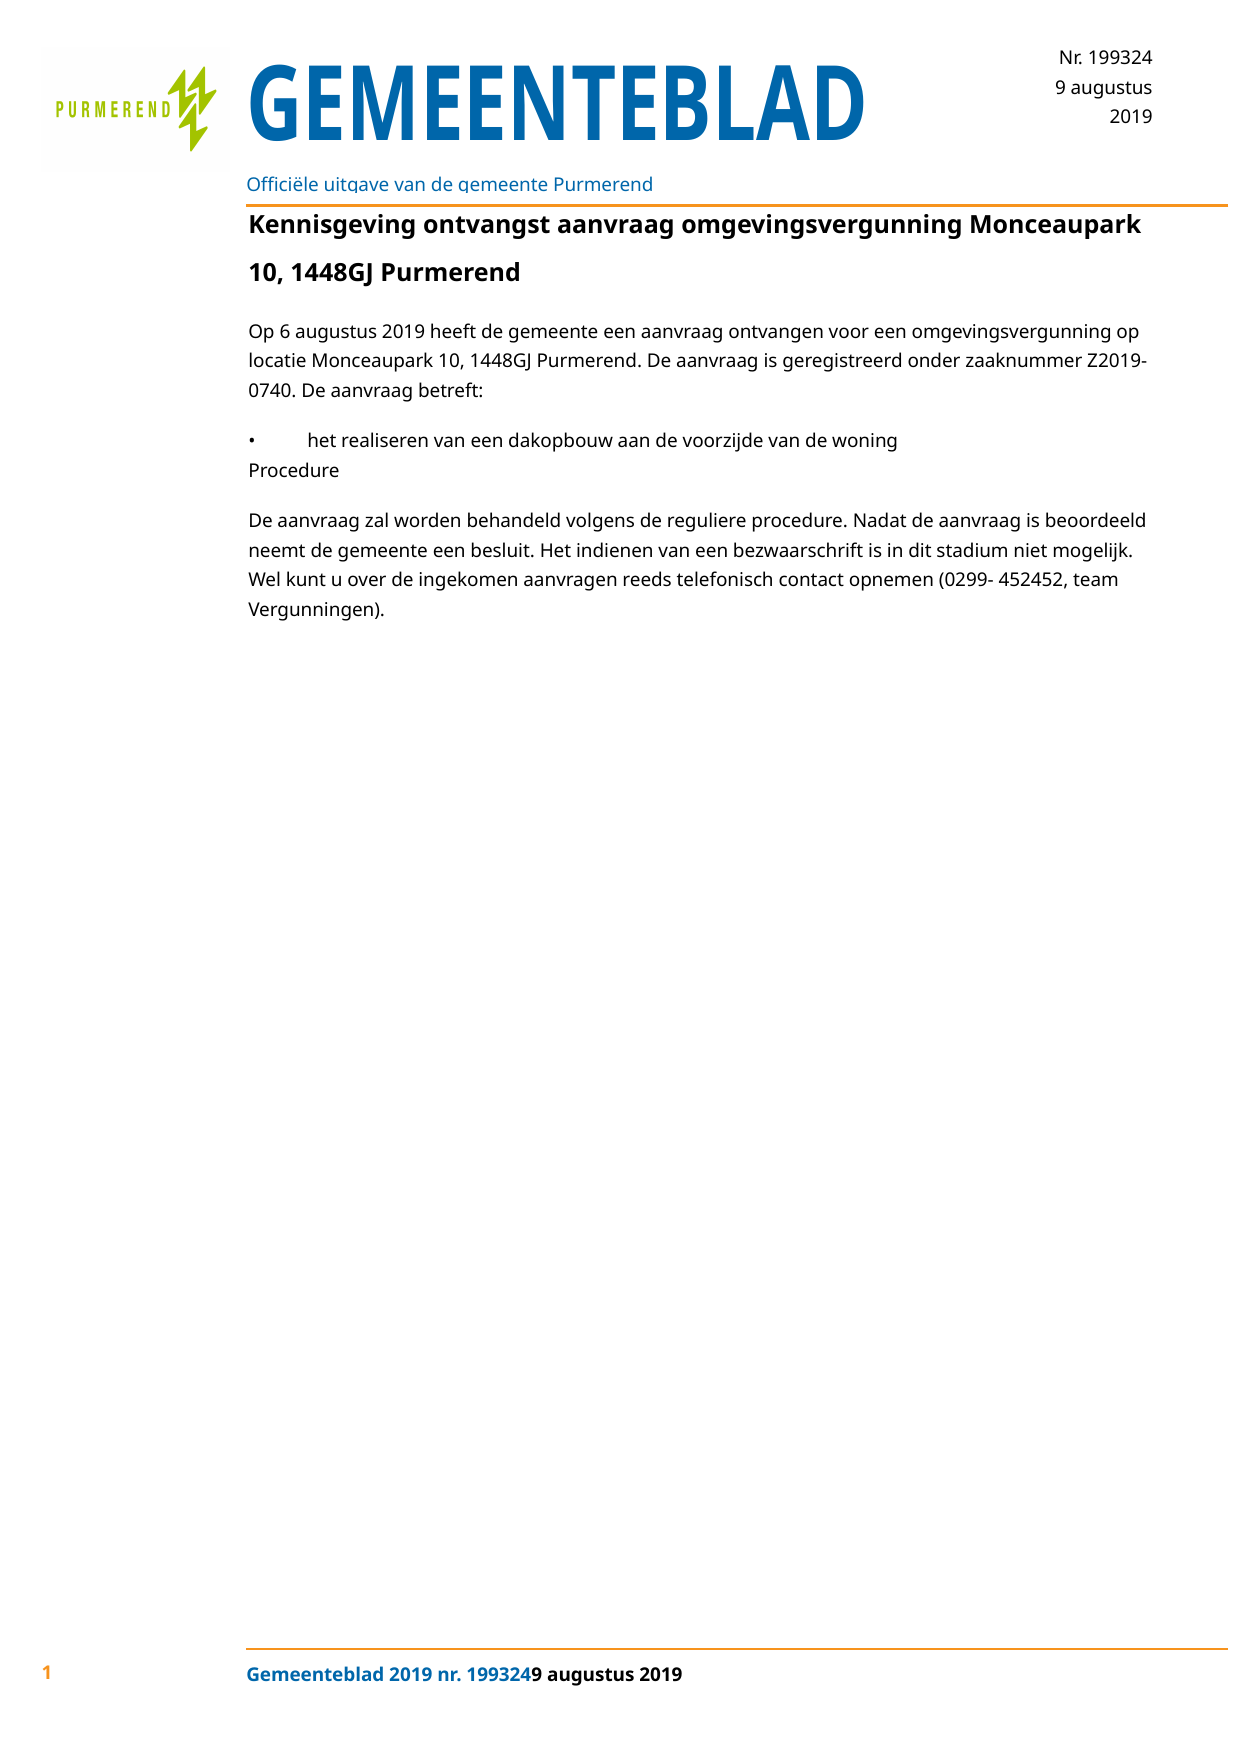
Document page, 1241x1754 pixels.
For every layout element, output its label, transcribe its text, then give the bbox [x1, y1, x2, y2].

picture [41, 47, 231, 172]
text De aanvraag zal worden behandeld volgens de reguliere procedure. Nadat de aanvraag is beoordeeld neemt de gemeente een besluit. Het indienen van een bezwaarschrift is in dit stadium niet mogelijk. Wel kunt u over de ingekomen aanvragen reeds telefonisch contact opnemen (0299- 452452, team Vergunningen). [248, 507, 1152, 622]
list het realiseren van een dakopbouw aan de voorzijde van de woning [248, 427, 1152, 453]
text Kennisgeving ontvangst aanvraag omgevingsvergunning Monceaupark 10, 1448GJ Purmerend [248, 207, 1152, 288]
text Procedure [248, 457, 1152, 483]
text Op 6 augustus 2019 heeft de gemeente een aanvraag ontvangen voor een omgevingsvergunning op locatie Monceaupark 10, 1448GJ Purmerend. De aanvraag is geregistreerd onder zaaknummer Z2019-0740. De aanvraag betreft: [248, 318, 1152, 403]
